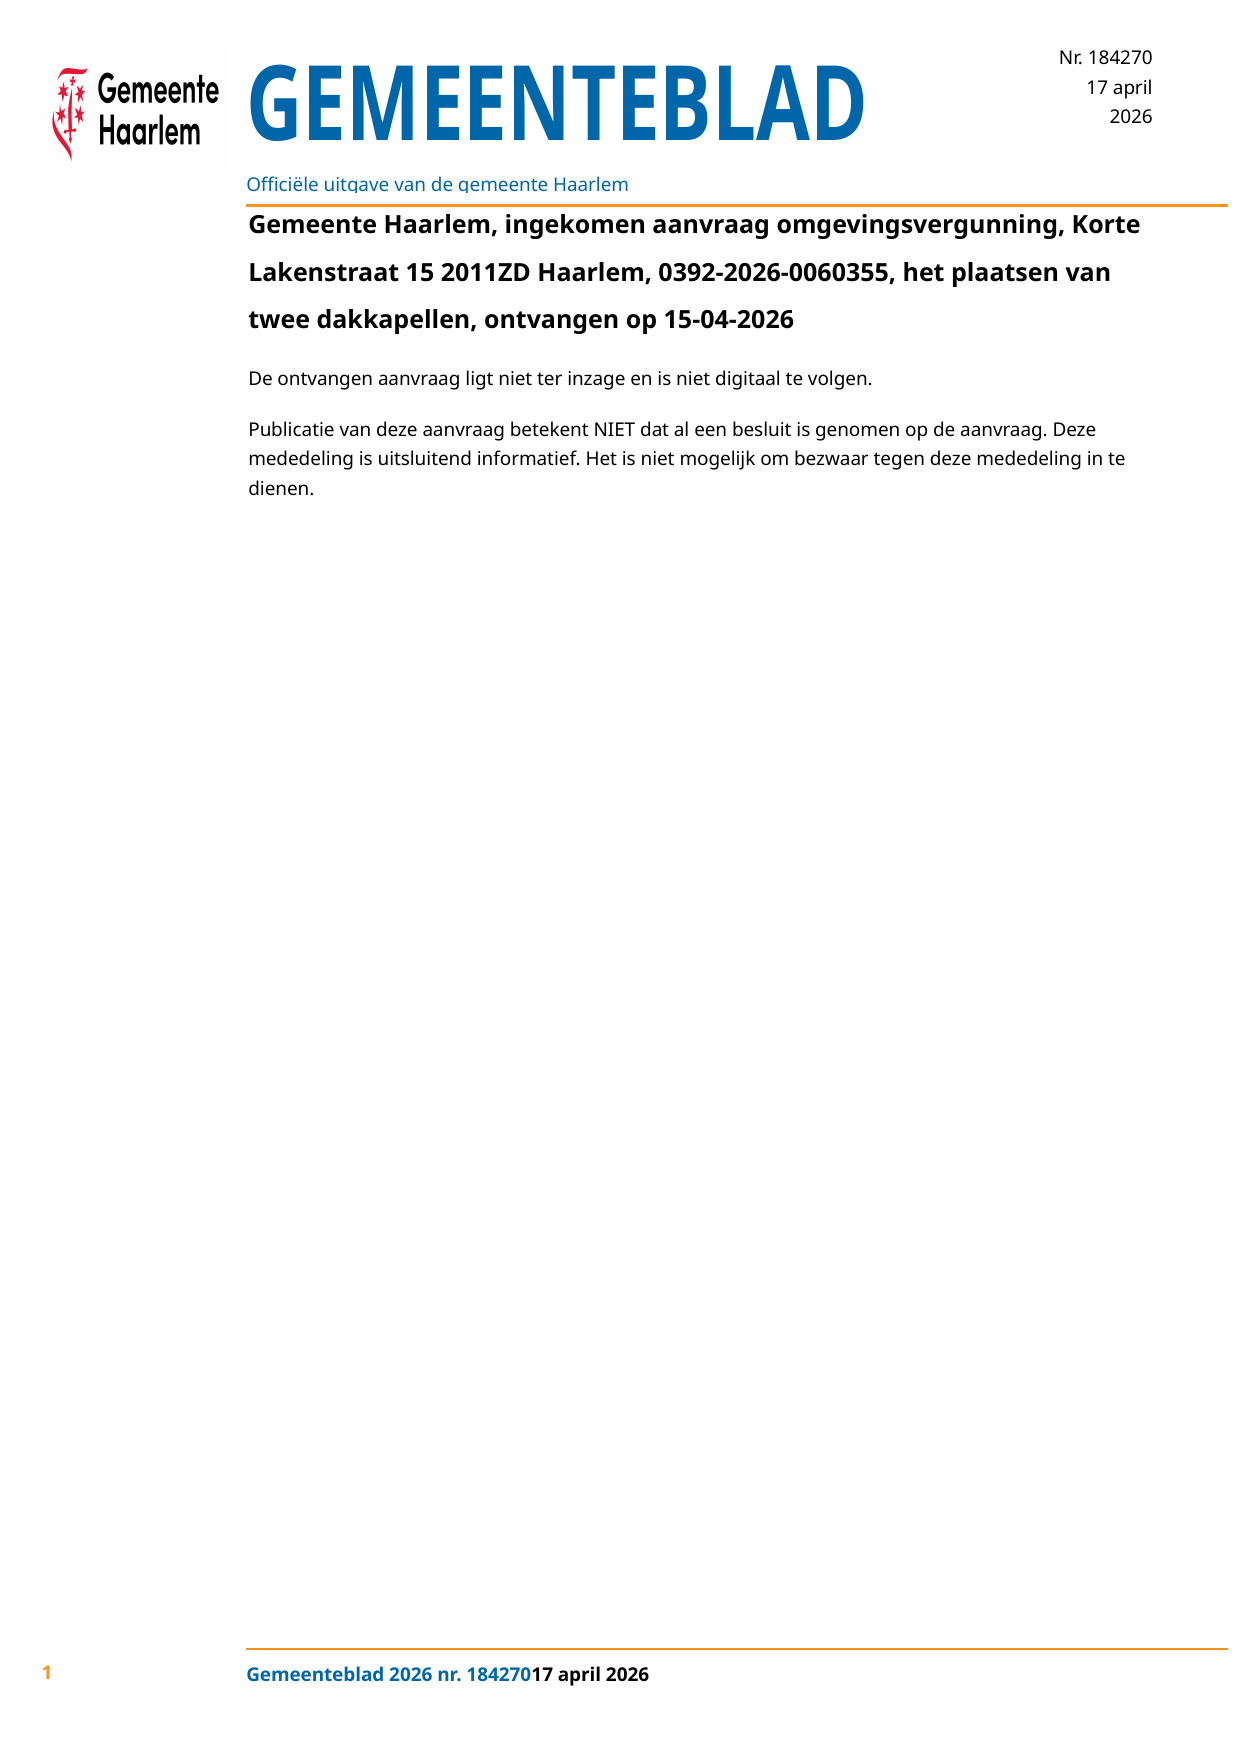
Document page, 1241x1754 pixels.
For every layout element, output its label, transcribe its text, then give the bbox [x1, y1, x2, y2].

picture [41, 47, 231, 172]
text Gemeente Haarlem, ingekomen aanvraag omgevingsvergunning, Korte Lakenstraat 15 2011ZD Haarlem, 0392-2026-0060355, het plaatsen van twee dakkapellen, ontvangen op 15-04-2026 [248, 207, 1152, 336]
text Publicatie van deze aanvraag betekent NIET dat al een besluit is genomen op de aanvraag. Deze mededeling is uitsluitend informatief. Het is niet mogelijk om bezwaar tegen deze mededeling in te dienen. [248, 416, 1152, 501]
text De ontvangen aanvraag ligt niet ter inzage en is niet digitaal te volgen. [248, 366, 1152, 391]
